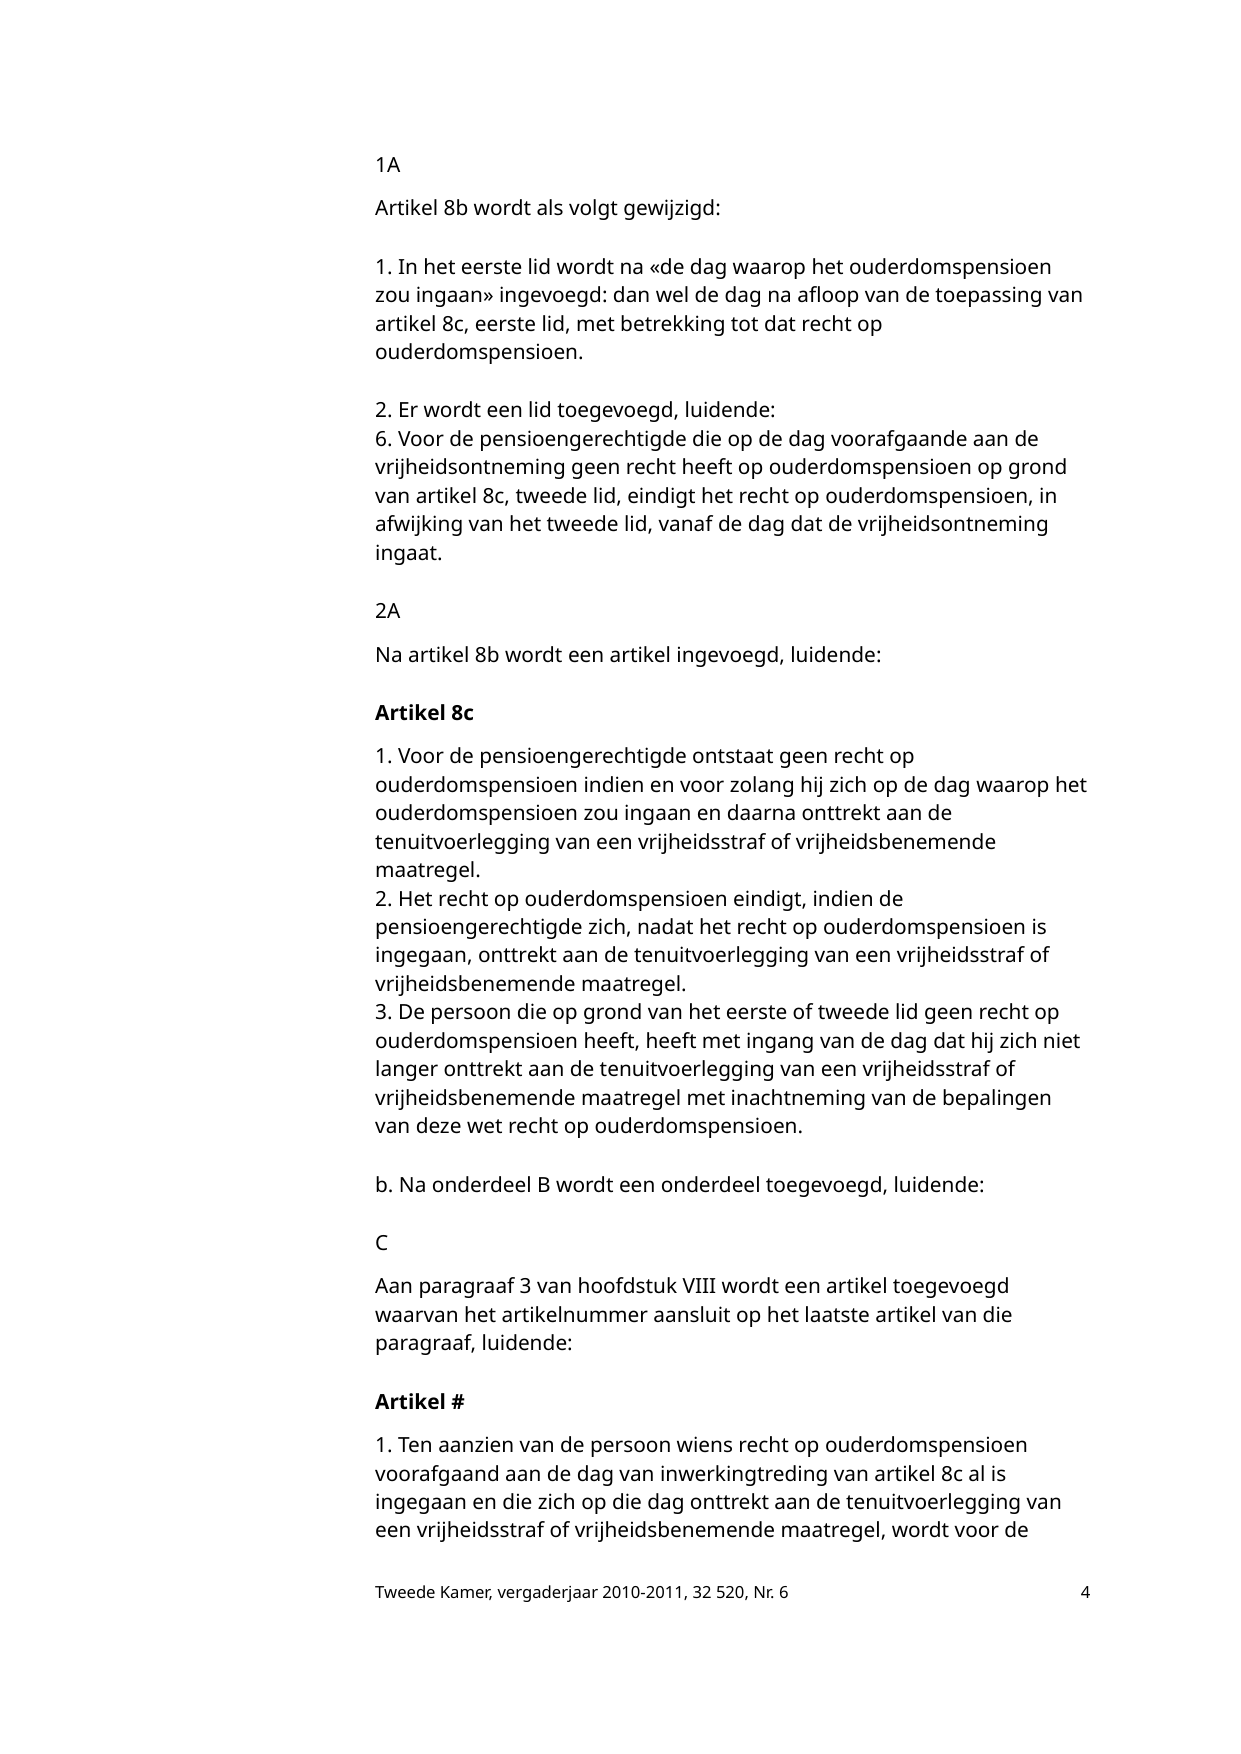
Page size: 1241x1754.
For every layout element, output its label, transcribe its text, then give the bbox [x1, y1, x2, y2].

text 2. Er wordt een lid toegevoegd, luidende: [375, 396, 1090, 424]
text Artikel # [375, 1387, 1090, 1415]
text 2. Het recht op ouderdomspensioen eindigt, indien de pensioengerechtigde zich, nadat het recht op ouderdomspensioen is ingegaan, onttrekt aan de tenuitvoerlegging van een vrijheidsstraf of vrijheidsbenemende maatregel. [375, 884, 1090, 997]
text 1. Ten aanzien van de persoon wiens recht op ouderdomspensioen voorafgaand aan de dag van inwerkingtreding van artikel 8c al is ingegaan en die zich op die dag onttrekt aan de tenuitvoerlegging van een vrijheidsstraf of vrijheidsbenemende maatregel, wordt voor de [375, 1430, 1090, 1544]
text 1A [375, 150, 1090, 178]
text 6. Voor de pensioengerechtigde die op de dag voorafgaande aan de vrijheidsontneming geen recht heeft op ouderdomspensioen op grond van artikel 8c, tweede lid, eindigt het recht op ouderdomspensioen, in afwijking van het tweede lid, vanaf de dag dat de vrijheidsontneming ingaat. [375, 424, 1090, 566]
text Artikel 8c [375, 698, 1090, 727]
text Aan paragraaf 3 van hoofdstuk VIII wordt een artikel toegevoegd waarvan het artikelnummer aansluit op het laatste artikel van die paragraaf, luidende: [375, 1272, 1090, 1357]
text C [375, 1228, 1090, 1257]
text b. Na onderdeel B wordt een onderdeel toegevoegd, luidende: [375, 1170, 1090, 1198]
text 1. In het eerste lid wordt na «de dag waarop het ouderdomspensioen zou ingaan» ingevoegd: dan wel de dag na afloop van de toepassing van artikel 8c, eerste lid, met betrekking tot dat recht op ouderdomspensioen. [375, 252, 1090, 366]
text 1. Voor de pensioengerechtigde ontstaat geen recht op ouderdomspensioen indien en voor zolang hij zich op de dag waarop het ouderdomspensioen zou ingaan en daarna onttrekt aan de tenuitvoerlegging van een vrijheidsstraf of vrijheidsbenemende maatregel. [375, 742, 1090, 884]
text 3. De persoon die op grond van het eerste of tweede lid geen recht op ouderdomspensioen heeft, heeft met ingang van de dag dat hij zich niet langer onttrekt aan de tenuitvoerlegging van een vrijheidsstraf of vrijheidsbenemende maatregel met inachtneming van de bepalingen van deze wet recht op ouderdomspensioen. [375, 997, 1090, 1140]
text 2A [375, 596, 1090, 625]
text Na artikel 8b wordt een artikel ingevoegd, luidende: [375, 640, 1090, 668]
text Artikel 8b wordt als volgt gewijzigd: [375, 193, 1090, 222]
